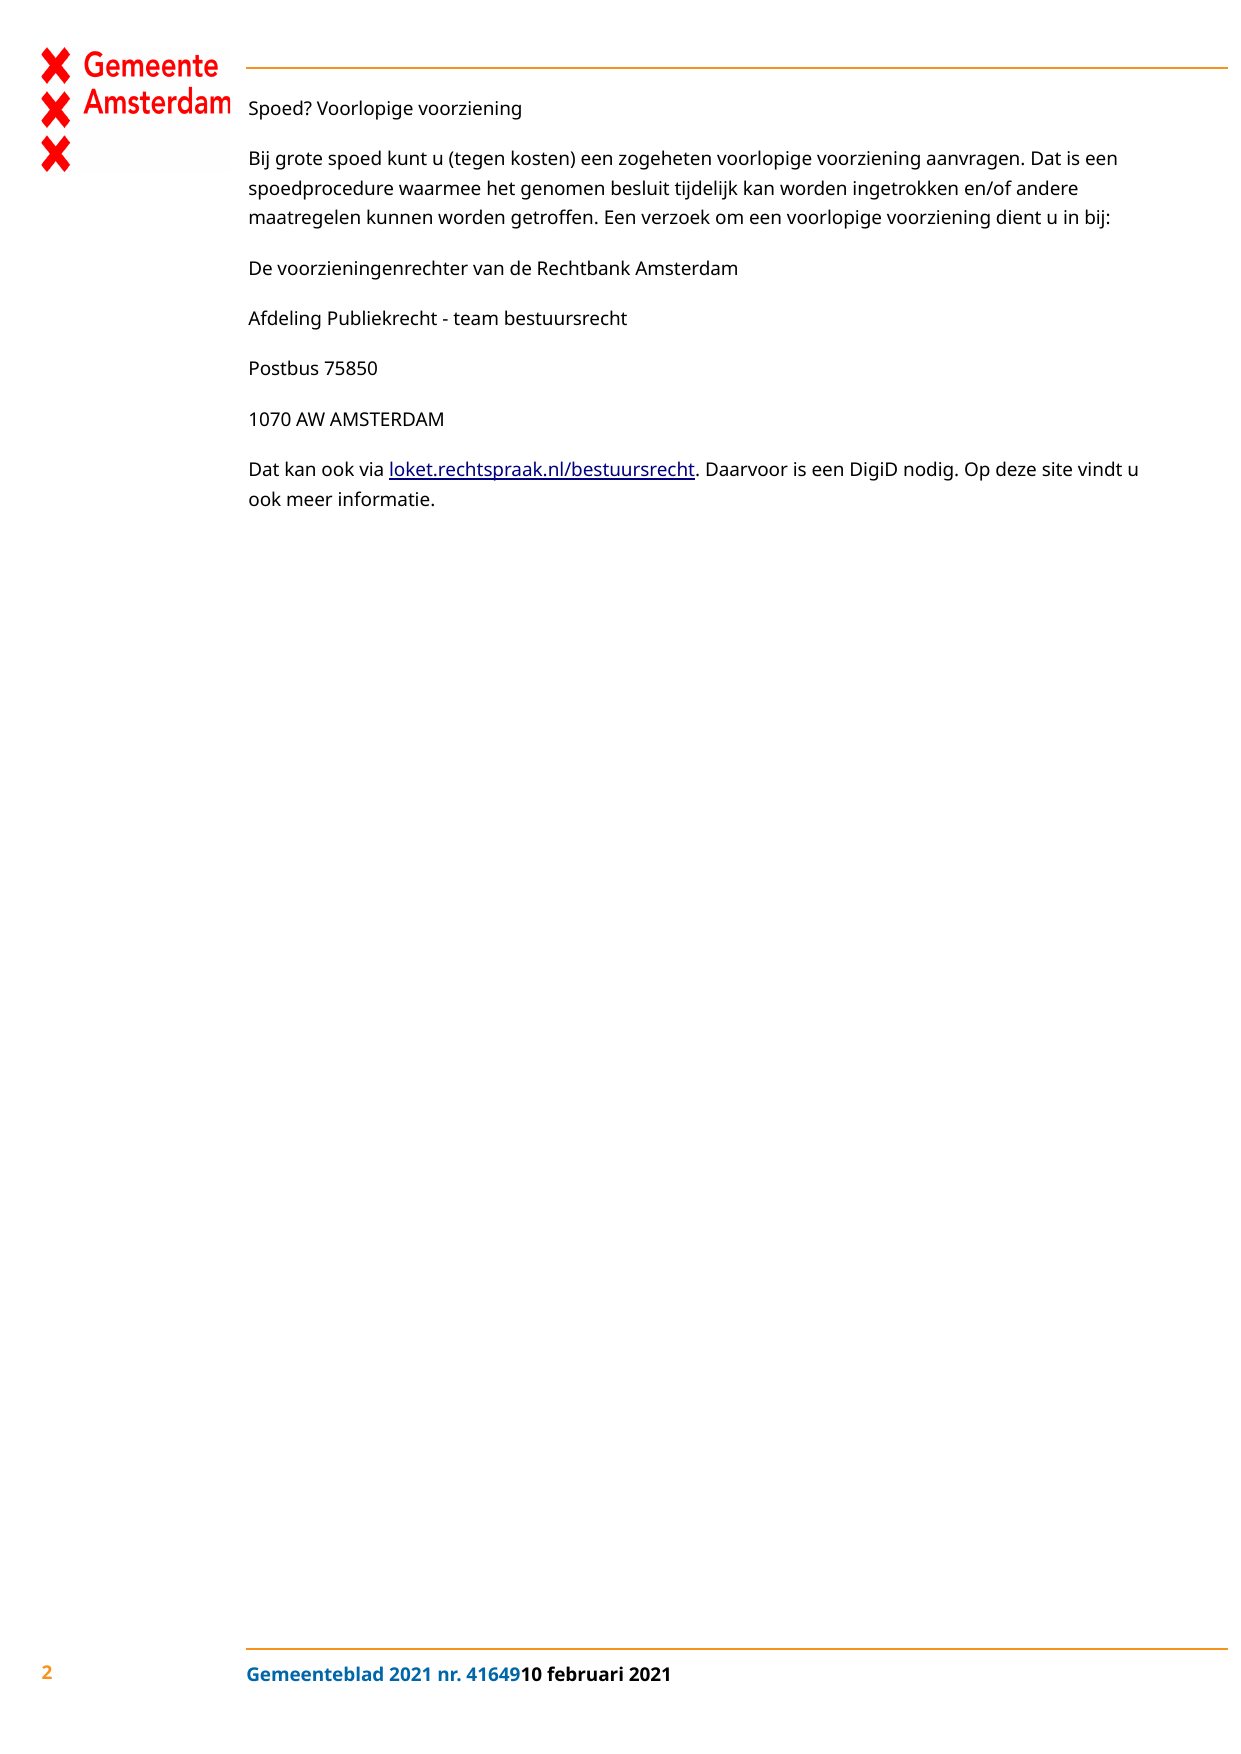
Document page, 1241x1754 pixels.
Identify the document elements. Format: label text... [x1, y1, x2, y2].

text 1070 AW AMSTERDAM [248, 406, 1152, 432]
text Dat kan ook via loket.rechtspraak.nl/bestuursrecht. Daarvoor is een DigiD nodig. Op deze site vindt u ook meer informatie. [248, 456, 1152, 512]
text Afdeling Publiekrecht - team bestuursrecht [248, 305, 1152, 331]
text De voorzieningenrechter van de Rechtbank Amsterdam [248, 255, 1152, 281]
text Bij grote spoed kunt u (tegen kosten) een zogeheten voorlopige voorziening aanvragen. Dat is een spoedprocedure waarmee het genomen besluit tijdelijk kan worden ingetrokken en/of andere maatregelen kunnen worden getroffen. Een verzoek om een voorlopige voorziening dient u in bij: [248, 145, 1152, 230]
text Spoed? Voorlopige voorziening [248, 95, 1152, 121]
text Postbus 75850 [248, 356, 1152, 381]
picture [41, 47, 231, 172]
